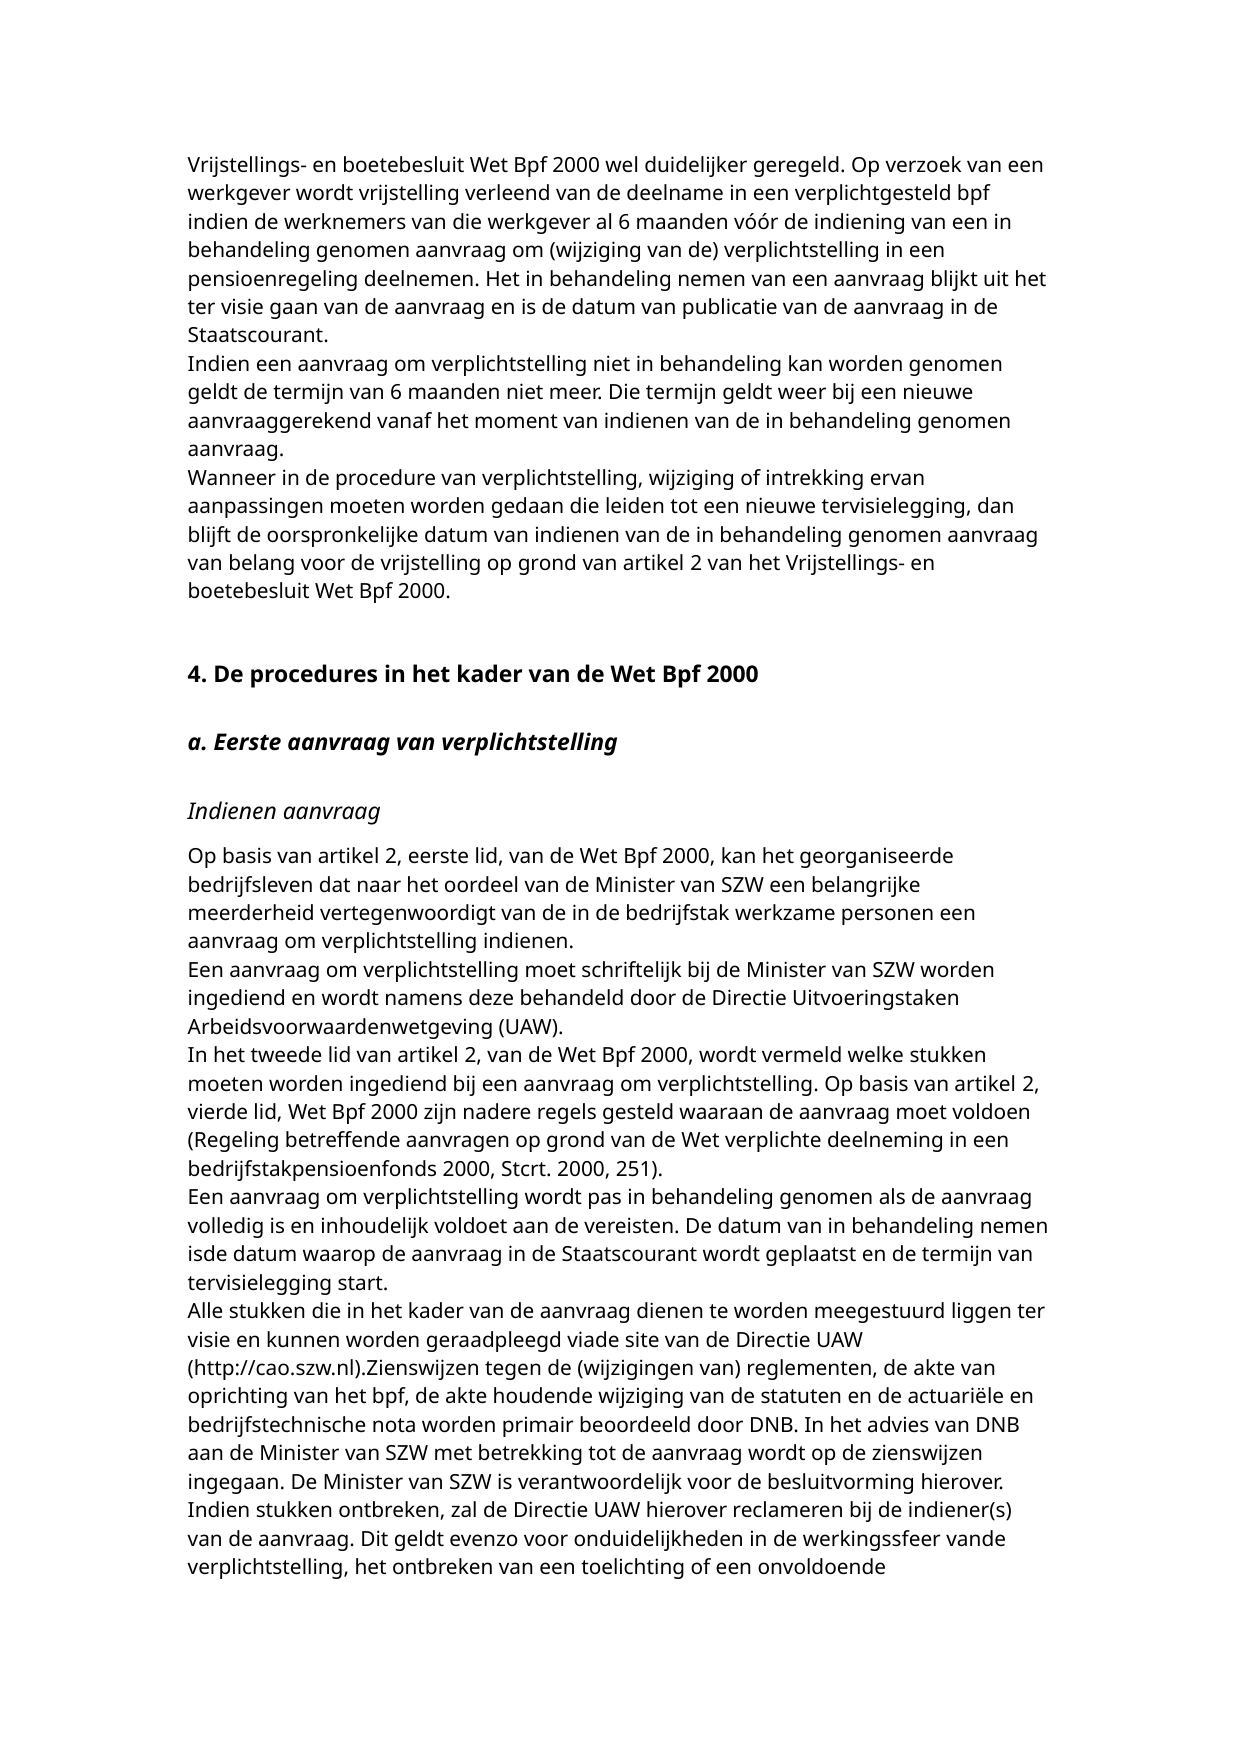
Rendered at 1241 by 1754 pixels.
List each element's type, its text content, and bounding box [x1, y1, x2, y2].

subtitle a. Eerste aanvraag van verplichtstelling [187, 726, 1053, 757]
text Vrijstellings- en boetebesluit Wet Bpf 2000 wel duidelijker geregeld. Op verzoek van een werkgever wordt vrijstelling verleend van de deelname in een verplichtgesteld bpf indien de werknemers van die werkgever al 6 maanden vóór de indiening van een in behandeling genomen aanvraag om (wijziging van de) verplichtstelling in een pensioenregeling deelnemen. Het in behandeling nemen van een aanvraag blijkt uit het ter visie gaan van de aanvraag en is de datum van publicatie van de aanvraag in de Staatscourant. [187, 150, 1053, 349]
subtitle 4. De procedures in het kader van de Wet Bpf 2000 [187, 657, 1053, 689]
text Een aanvraag om verplichtstelling wordt pas in behandeling genomen als de aanvraag volledig is en inhoudelijk voldoet aan de vereisten. De datum van in behandeling nemen isde datum waarop de aanvraag in de Staatscourant wordt geplaatst en de termijn van tervisielegging start. [187, 1182, 1053, 1296]
text In het tweede lid van artikel 2, van de Wet Bpf 2000, wordt vermeld welke stukken moeten worden ingediend bij een aanvraag om verplichtstelling. Op basis van artikel 2, vierde lid, Wet Bpf 2000 zijn nadere regels gesteld waaraan de aanvraag moet voldoen (Regeling betreffende aanvragen op grond van de Wet verplichte deelneming in een bedrijfstakpensioenfonds 2000, Stcrt. 2000, 251). [187, 1040, 1053, 1182]
subtitle Indienen aanvraag [187, 795, 1053, 826]
text Indien een aanvraag om verplichtstelling niet in behandeling kan worden genomen geldt de termijn van 6 maanden niet meer. Die termijn geldt weer bij een nieuwe aanvraaggerekend vanaf het moment van indienen van de in behandeling genomen aanvraag. [187, 349, 1053, 463]
text Wanneer in de procedure van verplichtstelling, wijziging of intrekking ervan aanpassingen moeten worden gedaan die leiden tot een nieuwe tervisielegging, dan blijft de oorspronkelijke datum van indienen van de in behandeling genomen aanvraag van belang voor de vrijstelling op grond van artikel 2 van het Vrijstellings- en boetebesluit Wet Bpf 2000. [187, 463, 1053, 605]
text Alle stukken die in het kader van de aanvraag dienen te worden meegestuurd liggen ter visie en kunnen worden geraadpleegd viade site van de Directie UAW (http://cao.szw.nl).Zienswijzen tegen de (wijzigingen van) reglementen, de akte van oprichting van het bpf, de akte houdende wijziging van de statuten en de actuariële en bedrijfstechnische nota worden primair beoordeeld door DNB. In het advies van DNB aan de Minister van SZW met betrekking tot de aanvraag wordt op de zienswijzen ingegaan. De Minister van SZW is verantwoordelijk voor de besluitvorming hierover. [187, 1296, 1053, 1495]
text Indien stukken ontbreken, zal de Directie UAW hierover reclameren bij de indiener(s) van de aanvraag. Dit geldt evenzo voor onduidelijkheden in de werkingssfeer vande verplichtstelling, het ontbreken van een toelichting of een onvoldoende [187, 1495, 1053, 1581]
text Op basis van artikel 2, eerste lid, van de Wet Bpf 2000, kan het georganiseerde bedrijfsleven dat naar het oordeel van de Minister van SZW een belangrijke meerderheid vertegenwoordigt van de in de bedrijfstak werkzame personen een aanvraag om verplichtstelling indienen. [187, 841, 1053, 955]
text Een aanvraag om verplichtstelling moet schriftelijk bij de Minister van SZW worden ingediend en wordt namens deze behandeld door de Directie Uitvoeringstaken Arbeidsvoorwaardenwetgeving (UAW). [187, 955, 1053, 1040]
